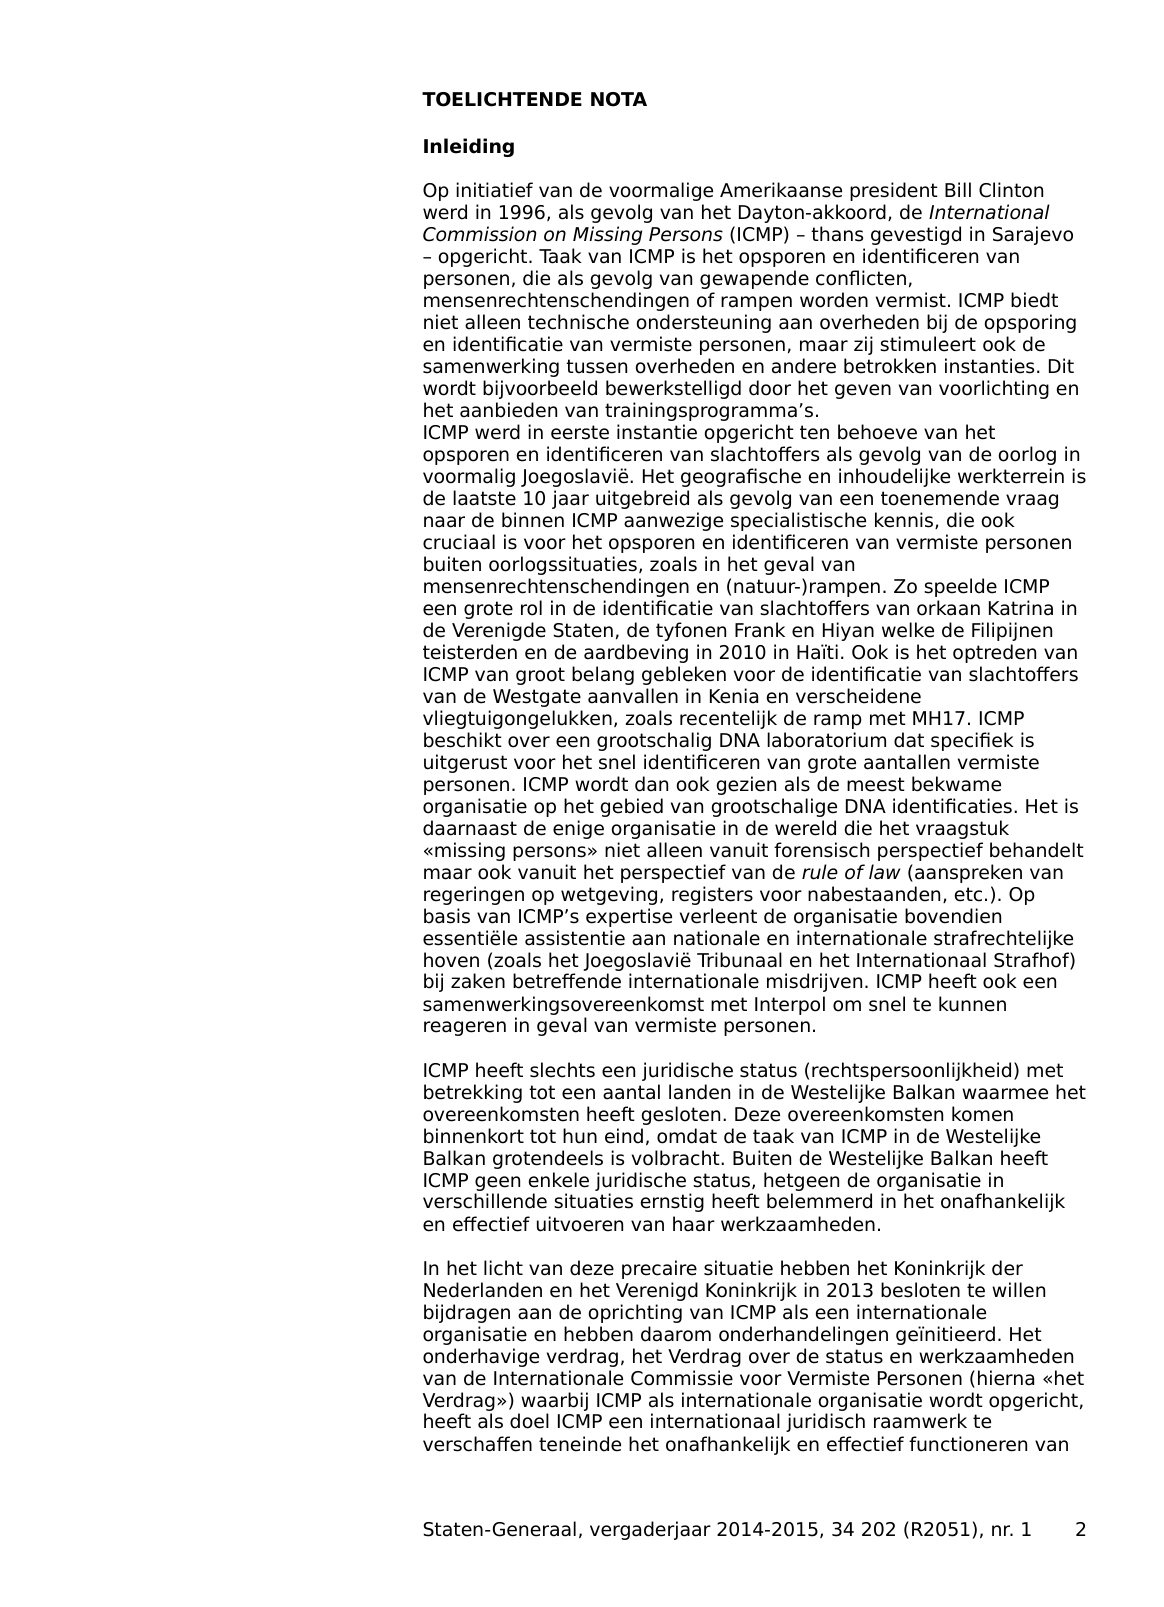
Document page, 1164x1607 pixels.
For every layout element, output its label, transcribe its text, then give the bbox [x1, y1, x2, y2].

subtitle TOELICHTENDE NOTA [422, 89, 1087, 111]
text In het licht van deze precaire situatie hebben het Koninkrijk der Nederlanden en het Verenigd Koninkrijk in 2013 besloten te willen bijdragen aan de oprichting van ICMP als een internationale organisatie en hebben daarom onderhandelingen geïnitieerd. Het onderhavige verdrag, het Verdrag over de status en werkzaamheden van de Internationale Commissie voor Vermiste Personen (hierna «het Verdrag») waarbij ICMP als internationale organisatie wordt opgericht, heeft als doel ICMP een internationaal juridisch raamwerk te verschaffen teneinde het onafhankelijk en effectief functioneren van [422, 1258, 1087, 1455]
text ICMP heeft slechts een juridische status (rechtspersoonlijkheid) met betrekking tot een aantal landen in de Westelijke Balkan waarmee het overeenkomsten heeft gesloten. Deze overeenkomsten komen binnenkort tot hun eind, omdat de taak van ICMP in de Westelijke Balkan grotendeels is volbracht. Buiten de Westelijke Balkan heeft ICMP geen enkele juridische status, hetgeen de organisatie in verschillende situaties ernstig heeft belemmerd in het onafhankelijk en effectief uitvoeren van haar werkzaamheden. [422, 1059, 1087, 1235]
text Op initiatief van de voormalige Amerikaanse president Bill Clinton werd in 1996, als gevolg van het Dayton-akkoord, de International Commission on Missing Persons (ICMP) – thans gevestigd in Sarajevo – opgericht. Taak van ICMP is het opsporen en identificeren van personen, die als gevolg van gewapende conflicten, mensenrechtenschendingen of rampen worden vermist. ICMP biedt niet alleen technische ondersteuning aan overheden bij de opsporing en identificatie van vermiste personen, maar zij stimuleert ook de samenwerking tussen overheden en andere betrokken instanties. Dit wordt bijvoorbeeld bewerkstelligd door het geven van voorlichting en het aanbieden van trainingsprogramma’s. [422, 180, 1087, 422]
subtitle Inleiding [422, 136, 1087, 158]
text ICMP werd in eerste instantie opgericht ten behoeve van het opsporen en identificeren van slachtoffers als gevolg van de oorlog in voormalig Joegoslavië. Het geografische en inhoudelijke werkterrein is de laatste 10 jaar uitgebreid als gevolg van een toenemende vraag naar de binnen ICMP aanwezige specialistische kennis, die ook cruciaal is voor het opsporen en identificeren van vermiste personen buiten oorlogssituaties, zoals in het geval van mensenrechtenschendingen en (natuur-)rampen. Zo speelde ICMP een grote rol in de identificatie van slachtoffers van orkaan Katrina in de Verenigde Staten, de tyfonen Frank en Hiyan welke de Filipijnen teisterden en de aardbeving in 2010 in Haïti. Ook is het optreden van ICMP van groot belang gebleken voor de identificatie van slachtoffers van de Westgate aanvallen in Kenia en verscheidene vliegtuigongelukken, zoals recentelijk de ramp met MH17. ICMP beschikt over een grootschalig DNA laboratorium dat specifiek is uitgerust voor het snel identificeren van grote aantallen vermiste personen. ICMP wordt dan ook gezien als de meest bekwame organisatie op het gebied van grootschalige DNA identificaties. Het is daarnaast de enige organisatie in de wereld die het vraagstuk «missing persons» niet alleen vanuit forensisch perspectief behandelt maar ook vanuit het perspectief van de rule of law (aanspreken van regeringen op wetgeving, registers voor nabestaanden, etc.). Op basis van ICMP’s expertise verleent de organisatie bovendien essentiële assistentie aan nationale en internationale strafrechtelijke hoven (zoals het Joegoslavië Tribunaal en het Internationaal Strafhof) bij zaken betreffende internationale misdrijven. ICMP heeft ook een samenwerkingsovereenkomst met Interpol om snel te kunnen reageren in geval van vermiste personen. [422, 422, 1087, 1037]
